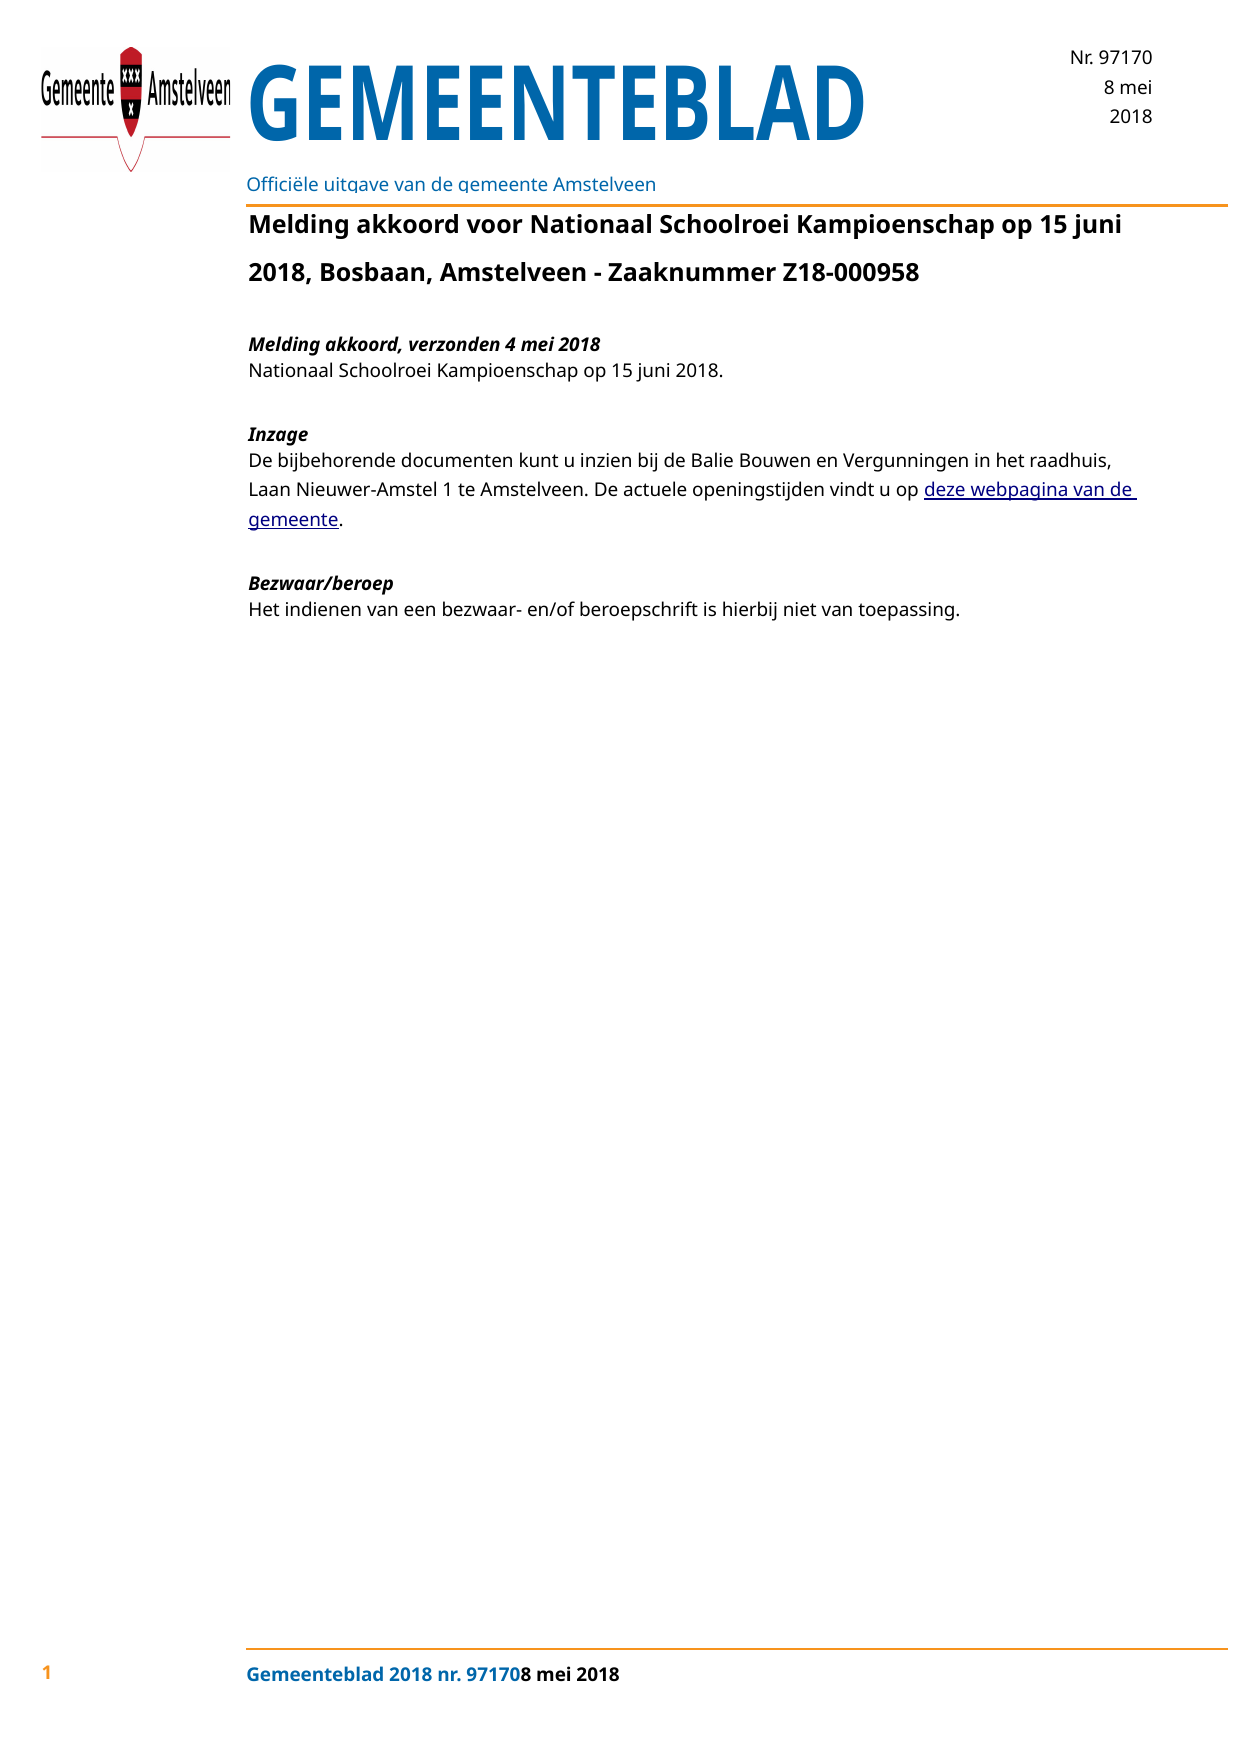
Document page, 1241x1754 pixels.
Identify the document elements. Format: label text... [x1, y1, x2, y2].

text De bijbehorende documenten kunt u inzien bij de Balie Bouwen en Vergunningen in het raadhuis, Laan Nieuwer-Amstel 1 te Amstelveen. De actuele openingstijden vindt u op deze webpagina van de gemeente. [248, 447, 1152, 532]
text Het indienen van een bezwaar- en/of beroepschrift is hierbij niet van toepassing. [248, 596, 1152, 621]
text Bezwaar/beroep [248, 570, 1152, 596]
text Melding akkoord, verzonden 4 mei 2018 [248, 331, 1152, 357]
picture [41, 47, 231, 172]
text Inzage [248, 421, 1152, 447]
text Nationaal Schoolroei Kampioenschap op 15 juni 2018. [248, 357, 1152, 383]
text Melding akkoord voor Nationaal Schoolroei Kampioenschap op 15 juni 2018, Bosbaan, Amstelveen - Zaaknummer Z18-000958 [248, 207, 1152, 288]
